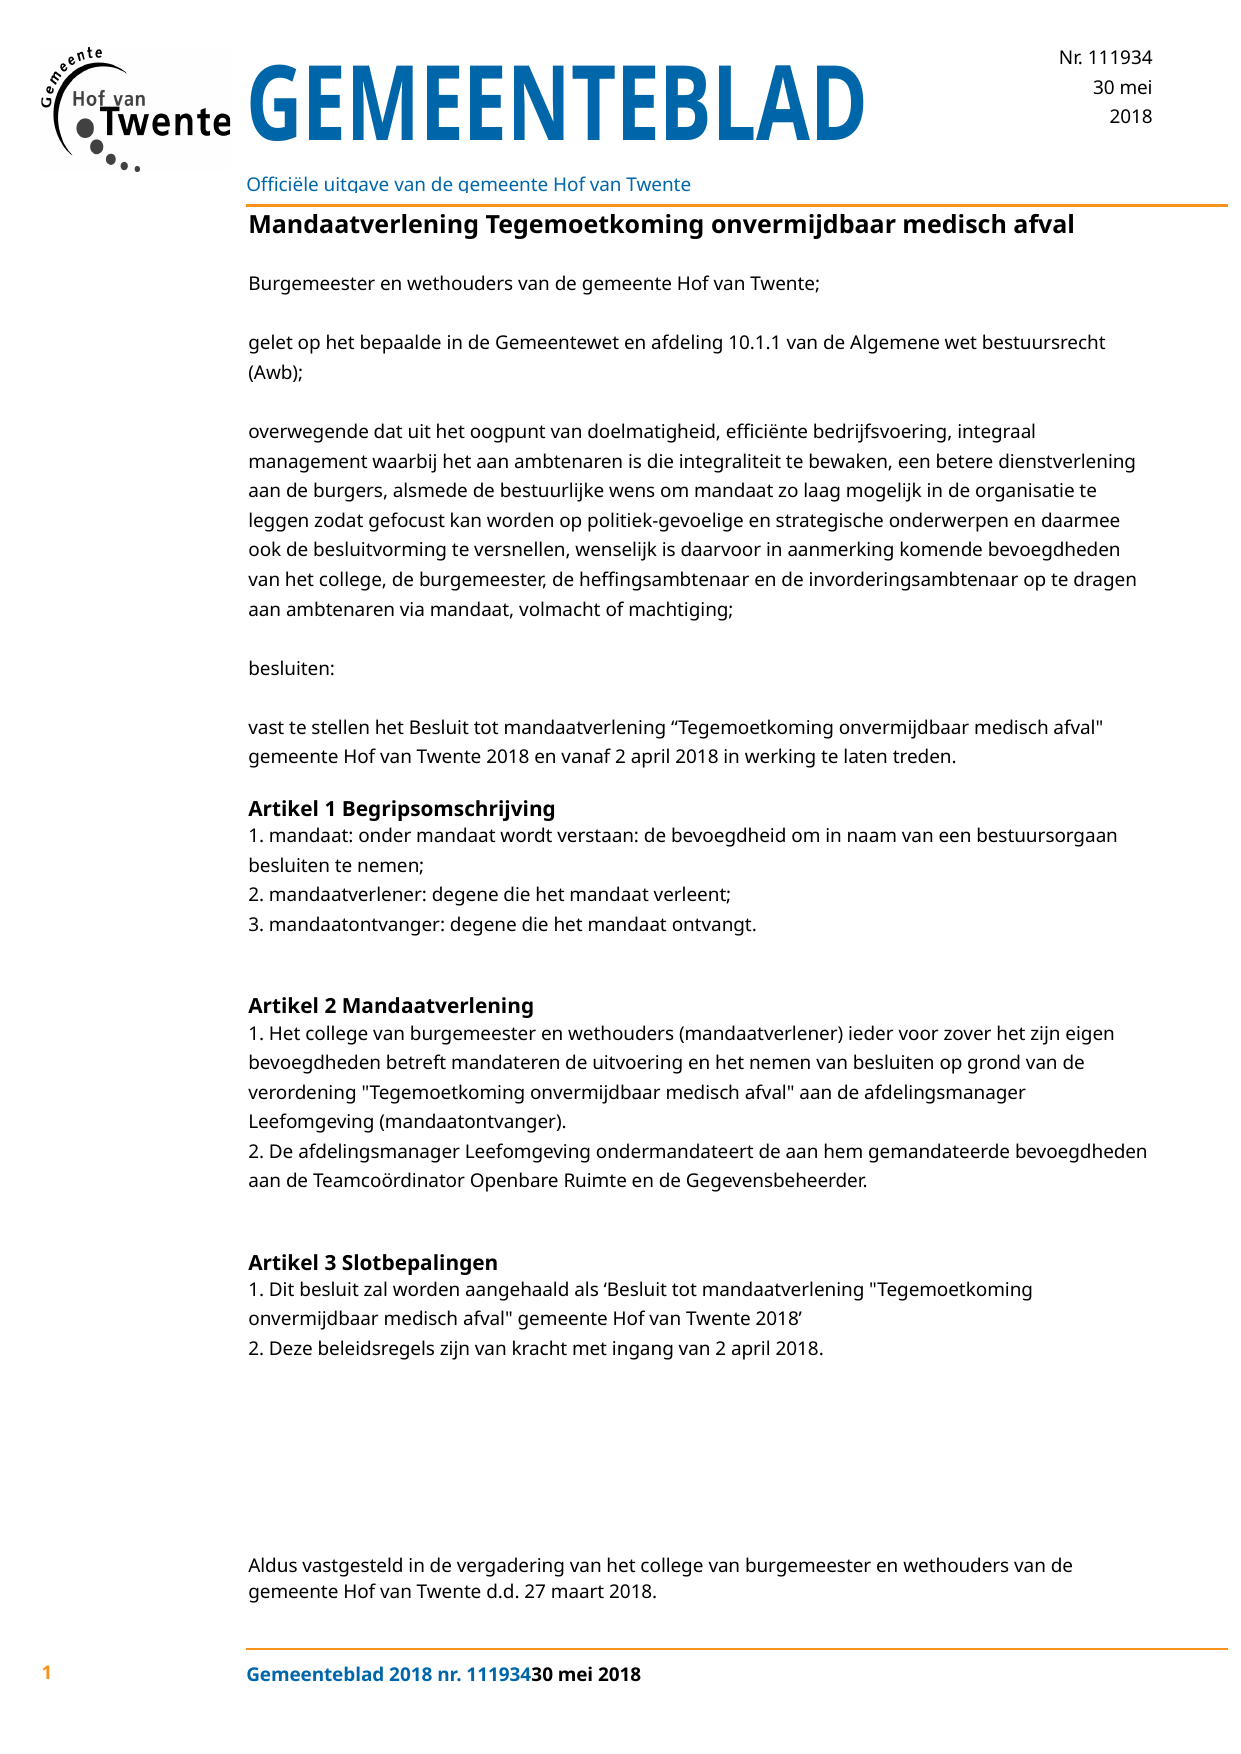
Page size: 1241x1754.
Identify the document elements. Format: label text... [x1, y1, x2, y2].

text 1. mandaat: onder mandaat wordt verstaan: de bevoegdheid om in naam van een bestuursorgaan besluiten te nemen; [248, 822, 1152, 878]
text Artikel 1 Begripsomschrijving [248, 794, 1152, 822]
text overwegende dat uit het oogpunt van doelmatigheid, efficiënte bedrijfsvoering, integraal management waarbij het aan ambtenaren is die integraliteit te bewaken, een betere dienstverlening aan de burgers, alsmede de bestuurlijke wens om mandaat zo laag mogelijk in de organisatie te leggen zodat gefocust kan worden op politiek-gevoelige en strategische onderwerpen en daarmee ook de besluitvorming te versnellen, wenselijk is daarvoor in aanmerking komende bevoegdheden van het college, de burgemeester, de heffingsambtenaar en de invorderingsambtenaar op te dragen aan ambtenaren via mandaat, volmacht of machtiging; [248, 418, 1152, 621]
text Burgemeester en wethouders van de gemeente Hof van Twente; [248, 270, 1152, 296]
text besluiten: [248, 655, 1152, 681]
text gelet op het bepaalde in de Gemeentewet en afdeling 10.1.1 van de Algemene wet bestuursrecht (Awb); [248, 329, 1152, 385]
text vast te stellen het Besluit tot mandaatverlening “Tegemoetkoming onvermijdbaar medisch afval" gemeente Hof van Twente 2018 en vanaf 2 april 2018 in werking te laten treden. [248, 714, 1152, 769]
text 2. Deze beleidsregels zijn van kracht met ingang van 2 april 2018. [248, 1335, 1152, 1361]
text Mandaatverlening Tegemoetkoming onvermijdbaar medisch afval [248, 207, 1152, 241]
text 2. mandaatverlener: degene die het mandaat verleent; [248, 882, 1152, 907]
picture [41, 47, 231, 172]
text Artikel 2 Mandaatverlening [248, 991, 1152, 1020]
text Aldus vastgesteld in de vergadering van het college van burgemeester en wethouders van de gemeente Hof van Twente d.d. 27 maart 2018. [248, 1553, 1152, 1604]
text Artikel 3 Slotbepalingen [248, 1248, 1152, 1276]
text 1. Het college van burgemeester en wethouders (mandaatverlener) ieder voor zover het zijn eigen bevoegdheden betreft mandateren de uitvoering en het nemen van besluiten op grond van de verordening "Tegemoetkoming onvermijdbaar medisch afval" aan de afdelingsmanager Leefomgeving (mandaatontvanger). [248, 1020, 1152, 1134]
text 3. mandaatontvanger: degene die het mandaat ontvangt. [248, 911, 1152, 937]
text 1. Dit besluit zal worden aangehaald als ‘Besluit tot mandaatverlening "Tegemoetkoming onvermijdbaar medisch afval" gemeente Hof van Twente 2018’ [248, 1276, 1152, 1331]
text 2. De afdelingsmanager Leefomgeving ondermandateert de aan hem gemandateerde bevoegdheden aan de Teamcoördinator Openbare Ruimte en de Gegevensbeheerder. [248, 1138, 1152, 1193]
